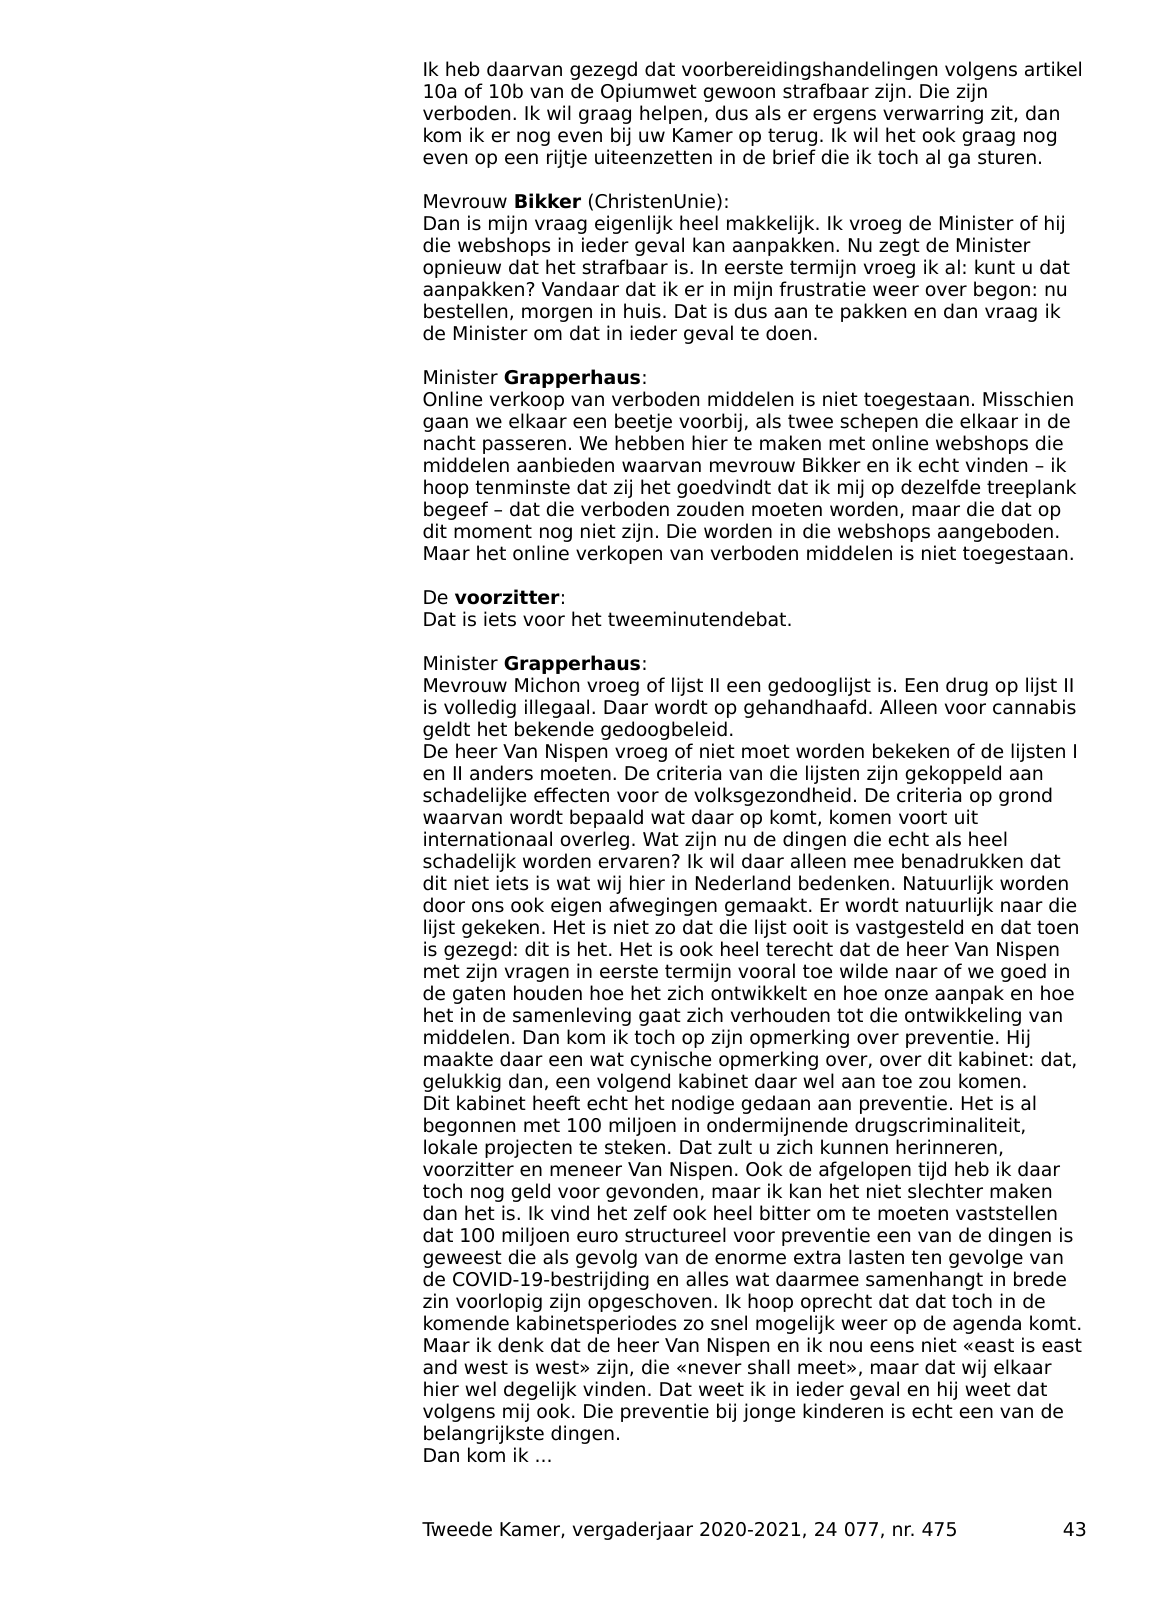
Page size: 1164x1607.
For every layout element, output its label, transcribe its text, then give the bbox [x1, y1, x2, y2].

text Dan kom ik ... [422, 1444, 1087, 1467]
text Online verkoop van verboden middelen is niet toegestaan. Misschien gaan we elkaar een beetje voorbij, als twee schepen die elkaar in de nacht passeren. We hebben hier te maken met online webshops die middelen aanbieden waarvan mevrouw Bikker en ik echt vinden – ik hoop tenminste dat zij het goedvindt dat ik mij op dezelfde treeplank begeef – dat die verboden zouden moeten worden, maar die dat op dit moment nog niet zijn. Die worden in die webshops aangeboden. Maar het online verkopen van verboden middelen is niet toegestaan. [422, 389, 1087, 565]
text Minister Grapperhaus: [422, 367, 1087, 389]
text De heer Van Nispen vroeg of niet moet worden bekeken of de lijsten I en II anders moeten. De criteria van die lijsten zijn gekoppeld aan schadelijke effecten voor de volksgezondheid. De criteria op grond waarvan wordt bepaald wat daar op komt, komen voort uit internationaal overleg. Wat zijn nu de dingen die echt als heel schadelijk worden ervaren? Ik wil daar alleen mee benadrukken dat dit niet iets is wat wij hier in Nederland bedenken. Natuurlijk worden door ons ook eigen afwegingen gemaakt. Er wordt natuurlijk naar die lijst gekeken. Het is niet zo dat die lijst ooit is vastgesteld en dat toen is gezegd: dit is het. Het is ook heel terecht dat de heer Van Nispen met zijn vragen in eerste termijn vooral toe wilde naar of we goed in de gaten houden hoe het zich ontwikkelt en hoe onze aanpak en hoe het in de samenleving gaat zich verhouden tot die ontwikkeling van middelen. Dan kom ik toch op zijn opmerking over preventie. Hij maakte daar een wat cynische opmerking over, over dit kabinet: dat, gelukkig dan, een volgend kabinet daar wel aan toe zou komen. [422, 741, 1087, 1093]
text Dat is iets voor het tweeminutendebat. [422, 609, 1087, 631]
text Ik heb daarvan gezegd dat voorbereidingshandelingen volgens artikel 10a of 10b van de Opiumwet gewoon strafbaar zijn. Die zijn verboden. Ik wil graag helpen, dus als er ergens verwarring zit, dan kom ik er nog even bij uw Kamer op terug. Ik wil het ook graag nog even op een rijtje uiteenzetten in de brief die ik toch al ga sturen. [422, 59, 1087, 169]
text Mevrouw Michon vroeg of lijst II een gedooglijst is. Een drug op lijst II is volledig illegaal. Daar wordt op gehandhaafd. Alleen voor cannabis geldt het bekende gedoogbeleid. [422, 675, 1087, 741]
text Mevrouw Bikker (ChristenUnie): [422, 191, 1087, 213]
text Minister Grapperhaus: [422, 653, 1087, 675]
text De voorzitter: [422, 587, 1087, 609]
text Dit kabinet heeft echt het nodige gedaan aan preventie. Het is al begonnen met 100 miljoen in ondermijnende drugscriminaliteit, lokale projecten te steken. Dat zult u zich kunnen herinneren, voorzitter en meneer Van Nispen. Ook de afgelopen tijd heb ik daar toch nog geld voor gevonden, maar ik kan het niet slechter maken dan het is. Ik vind het zelf ook heel bitter om te moeten vaststellen dat 100 miljoen euro structureel voor preventie een van de dingen is geweest die als gevolg van de enorme extra lasten ten gevolge van de COVID-19-bestrijding en alles wat daarmee samenhangt in brede zin voorlopig zijn opgeschoven. Ik hoop oprecht dat dat toch in de komende kabinetsperiodes zo snel mogelijk weer op de agenda komt. Maar ik denk dat de heer Van Nispen en ik nou eens niet «east is east and west is west» zijn, die «never shall meet», maar dat wij elkaar hier wel degelijk vinden. Dat weet ik in ieder geval en hij weet dat volgens mij ook. Die preventie bij jonge kinderen is echt een van de belangrijkste dingen. [422, 1093, 1087, 1444]
text Dan is mijn vraag eigenlijk heel makkelijk. Ik vroeg de Minister of hij die webshops in ieder geval kan aanpakken. Nu zegt de Minister opnieuw dat het strafbaar is. In eerste termijn vroeg ik al: kunt u dat aanpakken? Vandaar dat ik er in mijn frustratie weer over begon: nu bestellen, morgen in huis. Dat is dus aan te pakken en dan vraag ik de Minister om dat in ieder geval te doen. [422, 213, 1087, 345]
